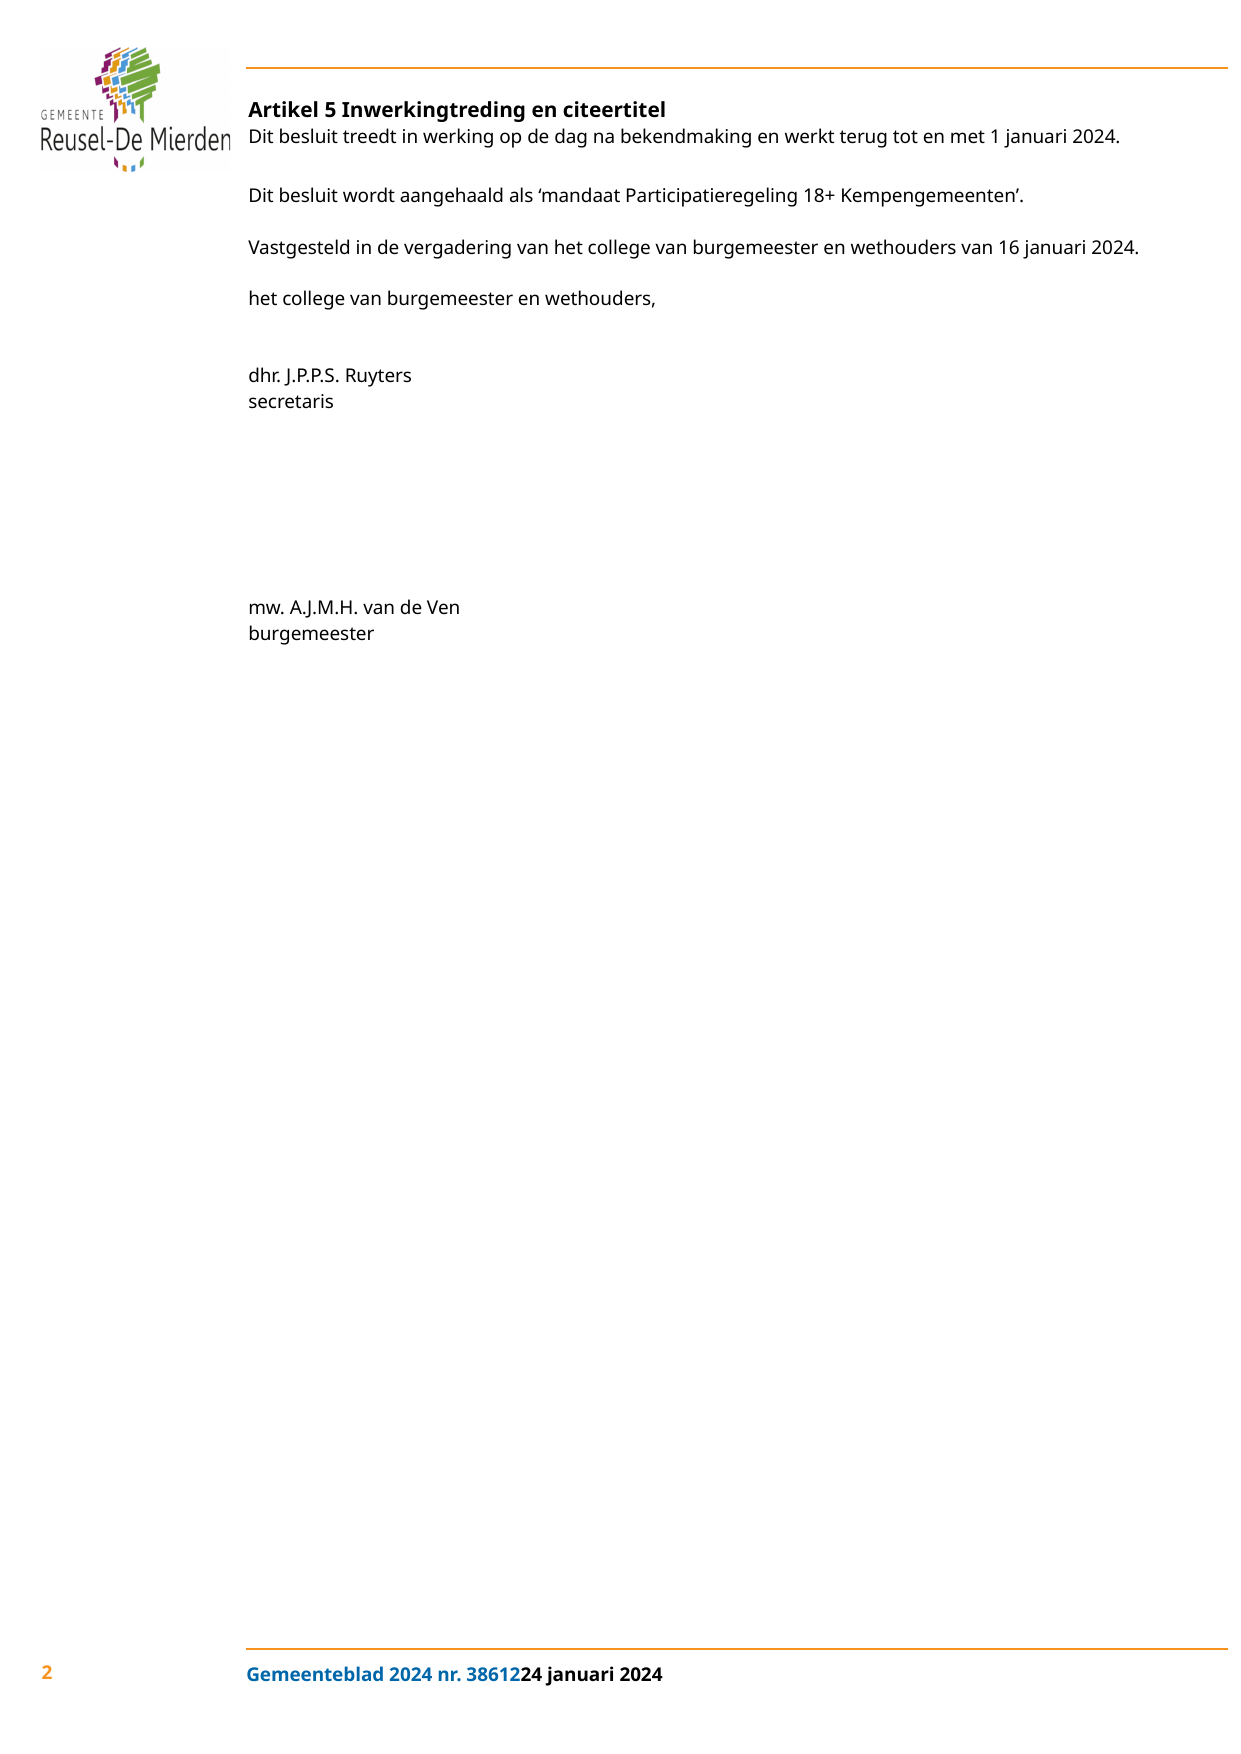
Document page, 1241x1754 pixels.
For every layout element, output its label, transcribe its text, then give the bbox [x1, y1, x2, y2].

text secretaris [248, 388, 1152, 414]
text dhr. J.P.P.S. Ruyters [248, 362, 1152, 388]
text het college van burgemeester en wethouders, [248, 285, 1152, 311]
text Artikel 5 Inwerkingtreding en citeertitel [248, 95, 1152, 123]
text Dit besluit treedt in werking op de dag na bekendmaking en werkt terug tot en met 1 januari 2024. [248, 123, 1152, 149]
text Vastgesteld in de vergadering van het college van burgemeester en wethouders van 16 januari 2024. [248, 234, 1152, 259]
text mw. A.J.M.H. van de Ven [248, 594, 1152, 620]
text burgemeester [248, 620, 1152, 646]
picture [41, 47, 231, 172]
text Dit besluit wordt aangehaald als ‘mandaat Participatieregeling 18+ Kempengemeenten’. [248, 182, 1152, 208]
